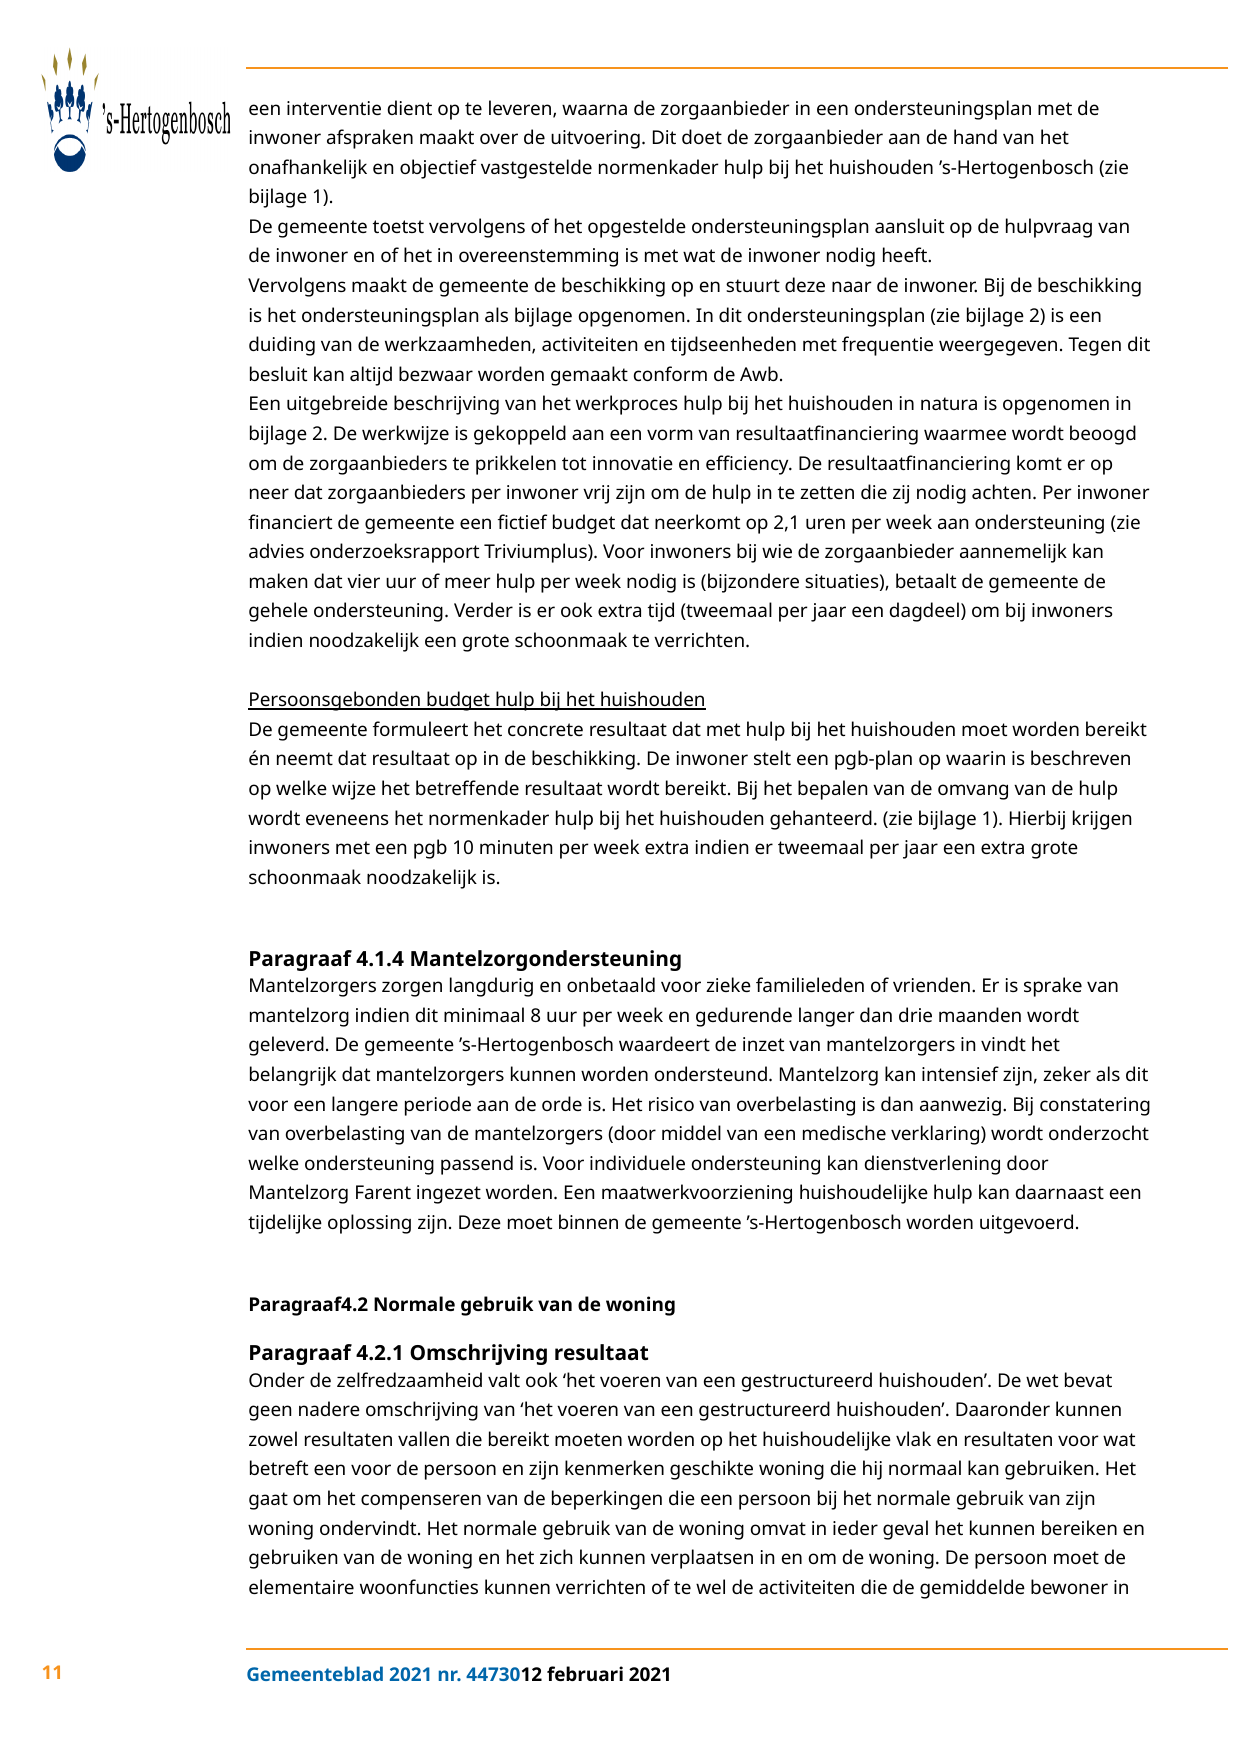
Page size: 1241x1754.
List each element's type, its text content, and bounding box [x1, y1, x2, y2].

text Vervolgens maakt de gemeente de beschikking op en stuurt deze naar de inwoner. Bij de beschikking is het ondersteuningsplan als bijlage opgenomen. In dit ondersteuningsplan (zie bijlage 2) is een duiding van de werkzaamheden, activiteiten en tijdseenheden met frequentie weergegeven. Tegen dit besluit kan altijd bezwaar worden gemaakt conform de Awb. [248, 272, 1152, 387]
text Paragraaf4.2 Normale gebruik van de woning [248, 1289, 1152, 1317]
text Paragraaf 4.2.1 Omschrijving resultaat [248, 1338, 1152, 1367]
text Mantelzorgers zorgen langdurig en onbetaald voor zieke familieleden of vrienden. Er is sprake van mantelzorg indien dit minimaal 8 uur per week en gedurende langer dan drie maanden wordt geleverd. De gemeente ’s-Hertogenbosch waardeert de inzet van mantelzorgers in vindt het belangrijk dat mantelzorgers kunnen worden ondersteund. Mantelzorg kan intensief zijn, zeker als dit voor een langere periode aan de orde is. Het risico van overbelasting is dan aanwezig. Bij constatering van overbelasting van de mantelzorgers (door middel van een medische verklaring) wordt onderzocht welke ondersteuning passend is. Voor individuele ondersteuning kan dienstverlening door Mantelzorg Farent ingezet worden. Een maatwerkvoorziening huishoudelijke hulp kan daarnaast een tijdelijke oplossing zijn. Deze moet binnen de gemeente ’s-Hertogenbosch worden uitgevoerd. [248, 972, 1152, 1235]
text De gemeente toetst vervolgens of het opgestelde ondersteuningsplan aansluit op de hulpvraag van de inwoner en of het in overeenstemming is met wat de inwoner nodig heeft. [248, 213, 1152, 268]
picture [41, 47, 231, 172]
text De gemeente formuleert het concrete resultaat dat met hulp bij het huishouden moet worden bereikt én neemt dat resultaat op in de beschikking. De inwoner stelt een pgb-plan op waarin is beschreven op welke wijze het betreffende resultaat wordt bereikt. Bij het bepalen van de omvang van de hulp wordt eveneens het normenkader hulp bij het huishouden gehanteerd. (zie bijlage 1). Hierbij krijgen inwoners met een pgb 10 minuten per week extra indien er tweemaal per jaar een extra grote schoonmaak noodzakelijk is. [248, 716, 1152, 890]
text Persoonsgebonden budget hulp bij het huishouden [248, 686, 1152, 712]
text Paragraaf 4.1.4 Mantelzorgondersteuning [248, 944, 1152, 972]
text een interventie dient op te leveren, waarna de zorgaanbieder in een ondersteuningsplan met de inwoner afspraken maakt over de uitvoering. Dit doet de zorgaanbieder aan de hand van het onafhankelijk en objectief vastgestelde normenkader hulp bij het huishouden ’s-Hertogenbosch (zie bijlage 1). [248, 95, 1152, 209]
text Een uitgebreide beschrijving van het werkproces hulp bij het huishouden in natura is opgenomen in bijlage 2. De werkwijze is gekoppeld aan een vorm van resultaatfinanciering waarmee wordt beoogd om de zorgaanbieders te prikkelen tot innovatie en efficiency. De resultaatfinanciering komt er op neer dat zorgaanbieders per inwoner vrij zijn om de hulp in te zetten die zij nodig achten. Per inwoner financiert de gemeente een fictief budget dat neerkomt op 2,1 uren per week aan ondersteuning (zie advies onderzoeksrapport Triviumplus). Voor inwoners bij wie de zorgaanbieder aannemelijk kan maken dat vier uur of meer hulp per week nodig is (bijzondere situaties), betaalt de gemeente de gehele ondersteuning. Verder is er ook extra tijd (tweemaal per jaar een dagdeel) om bij inwoners indien noodzakelijk een grote schoonmaak te verrichten. [248, 391, 1152, 653]
text Onder de zelfredzaamheid valt ook ‘het voeren van een gestructureerd huishouden’. De wet bevat geen nadere omschrijving van ‘het voeren van een gestructureerd huishouden’. Daaronder kunnen zowel resultaten vallen die bereikt moeten worden op het huishoudelijke vlak en resultaten voor wat betreft een voor de persoon en zijn kenmerken geschikte woning die hij normaal kan gebruiken. Het gaat om het compenseren van de beperkingen die een persoon bij het normale gebruik van zijn woning ondervindt. Het normale gebruik van de woning omvat in ieder geval het kunnen bereiken en gebruiken van de woning en het zich kunnen verplaatsen in en om de woning. De persoon moet de elementaire woonfuncties kunnen verrichten of te wel de activiteiten die de gemiddelde bewoner in [248, 1367, 1152, 1599]
